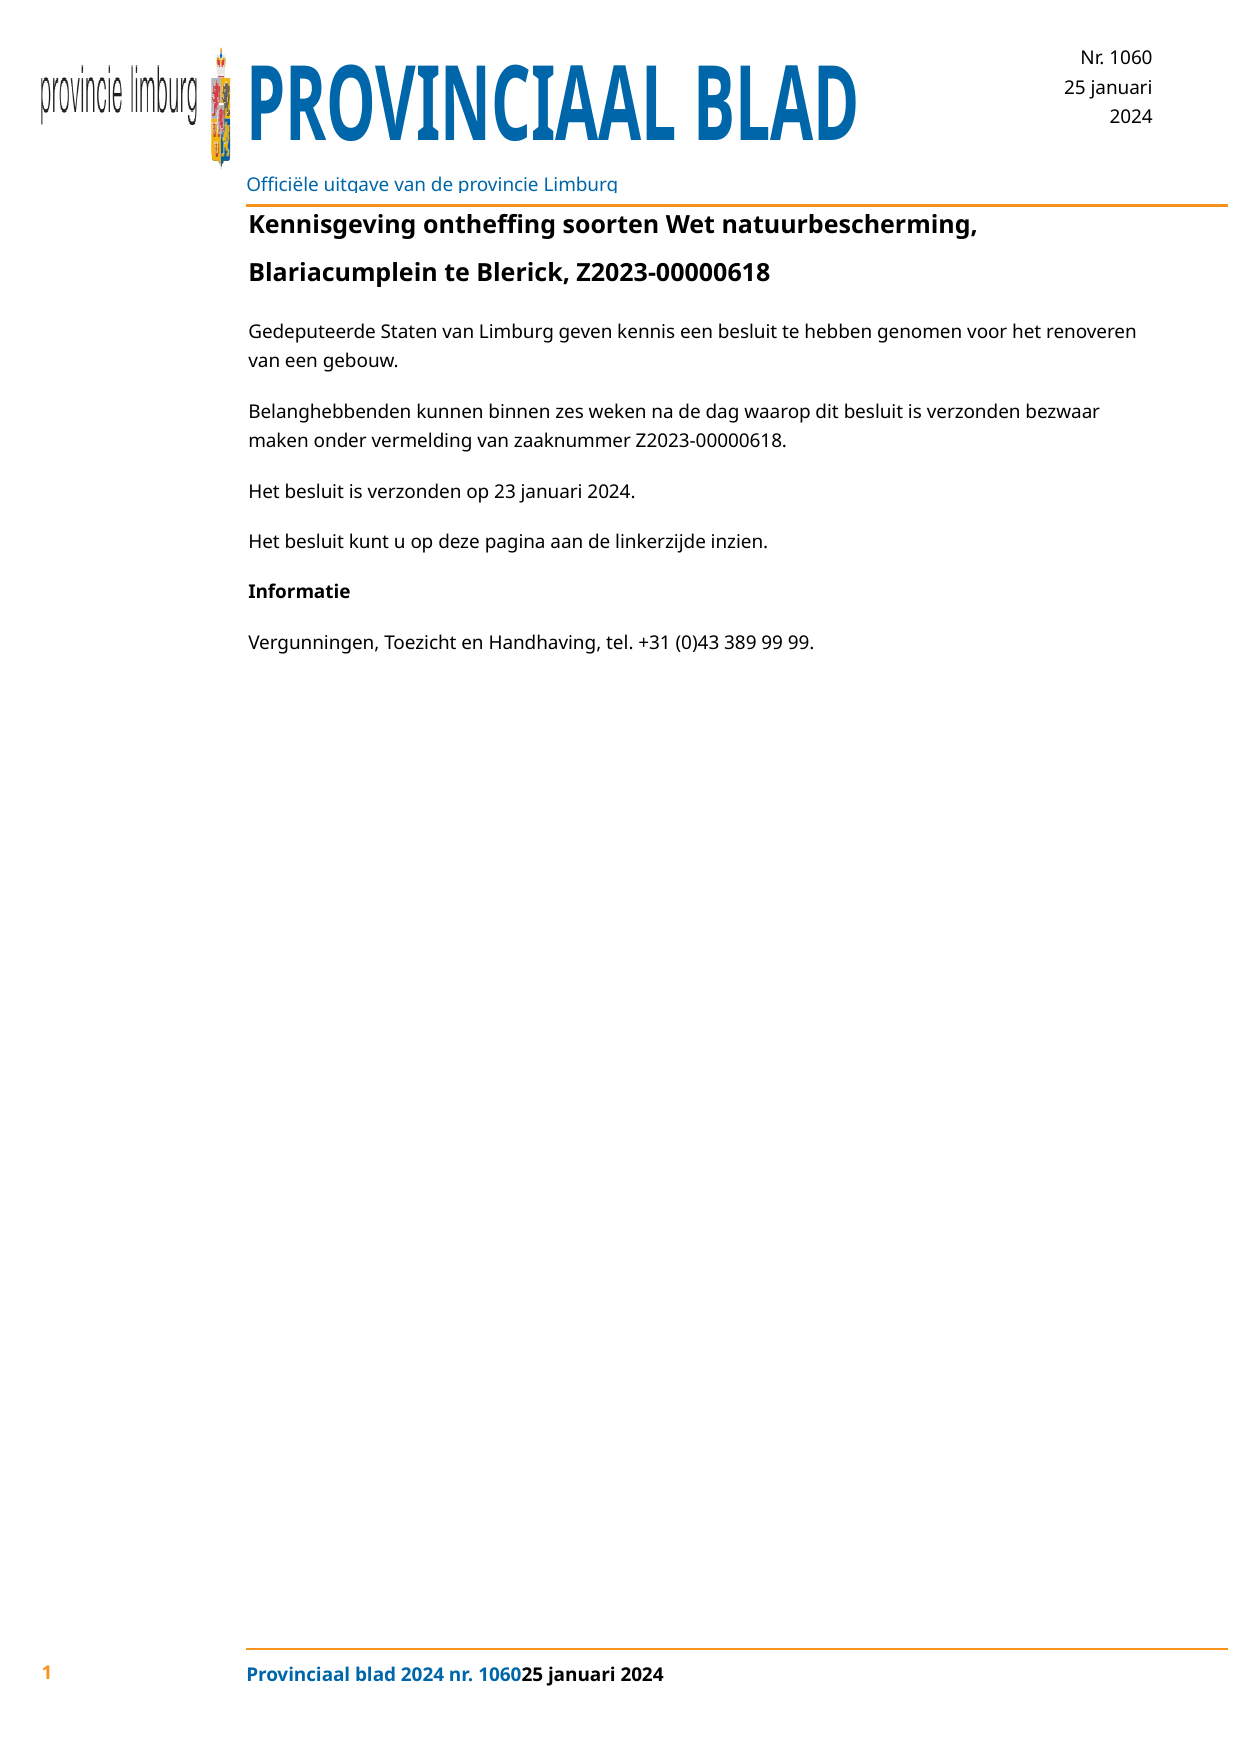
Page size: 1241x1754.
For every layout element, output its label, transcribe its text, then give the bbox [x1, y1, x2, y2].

picture [41, 47, 231, 172]
text Informatie [248, 579, 1152, 604]
text Het besluit kunt u op deze pagina aan de linkerzijde inzien. [248, 528, 1152, 554]
text Belanghebbenden kunnen binnen zes weken na de dag waarop dit besluit is verzonden bezwaar maken onder vermelding van zaaknummer Z2023-00000618. [248, 398, 1152, 453]
text Kennisgeving ontheffing soorten Wet natuurbescherming, Blariacumplein te Blerick, Z2023-00000618 [248, 207, 1152, 288]
text Gedeputeerde Staten van Limburg geven kennis een besluit te hebben genomen voor het renoveren van een gebouw. [248, 318, 1152, 373]
text Vergunningen, Toezicht en Handhaving, tel. +31 (0)43 389 99 99. [248, 629, 1152, 655]
text Het besluit is verzonden op 23 januari 2024. [248, 478, 1152, 504]
